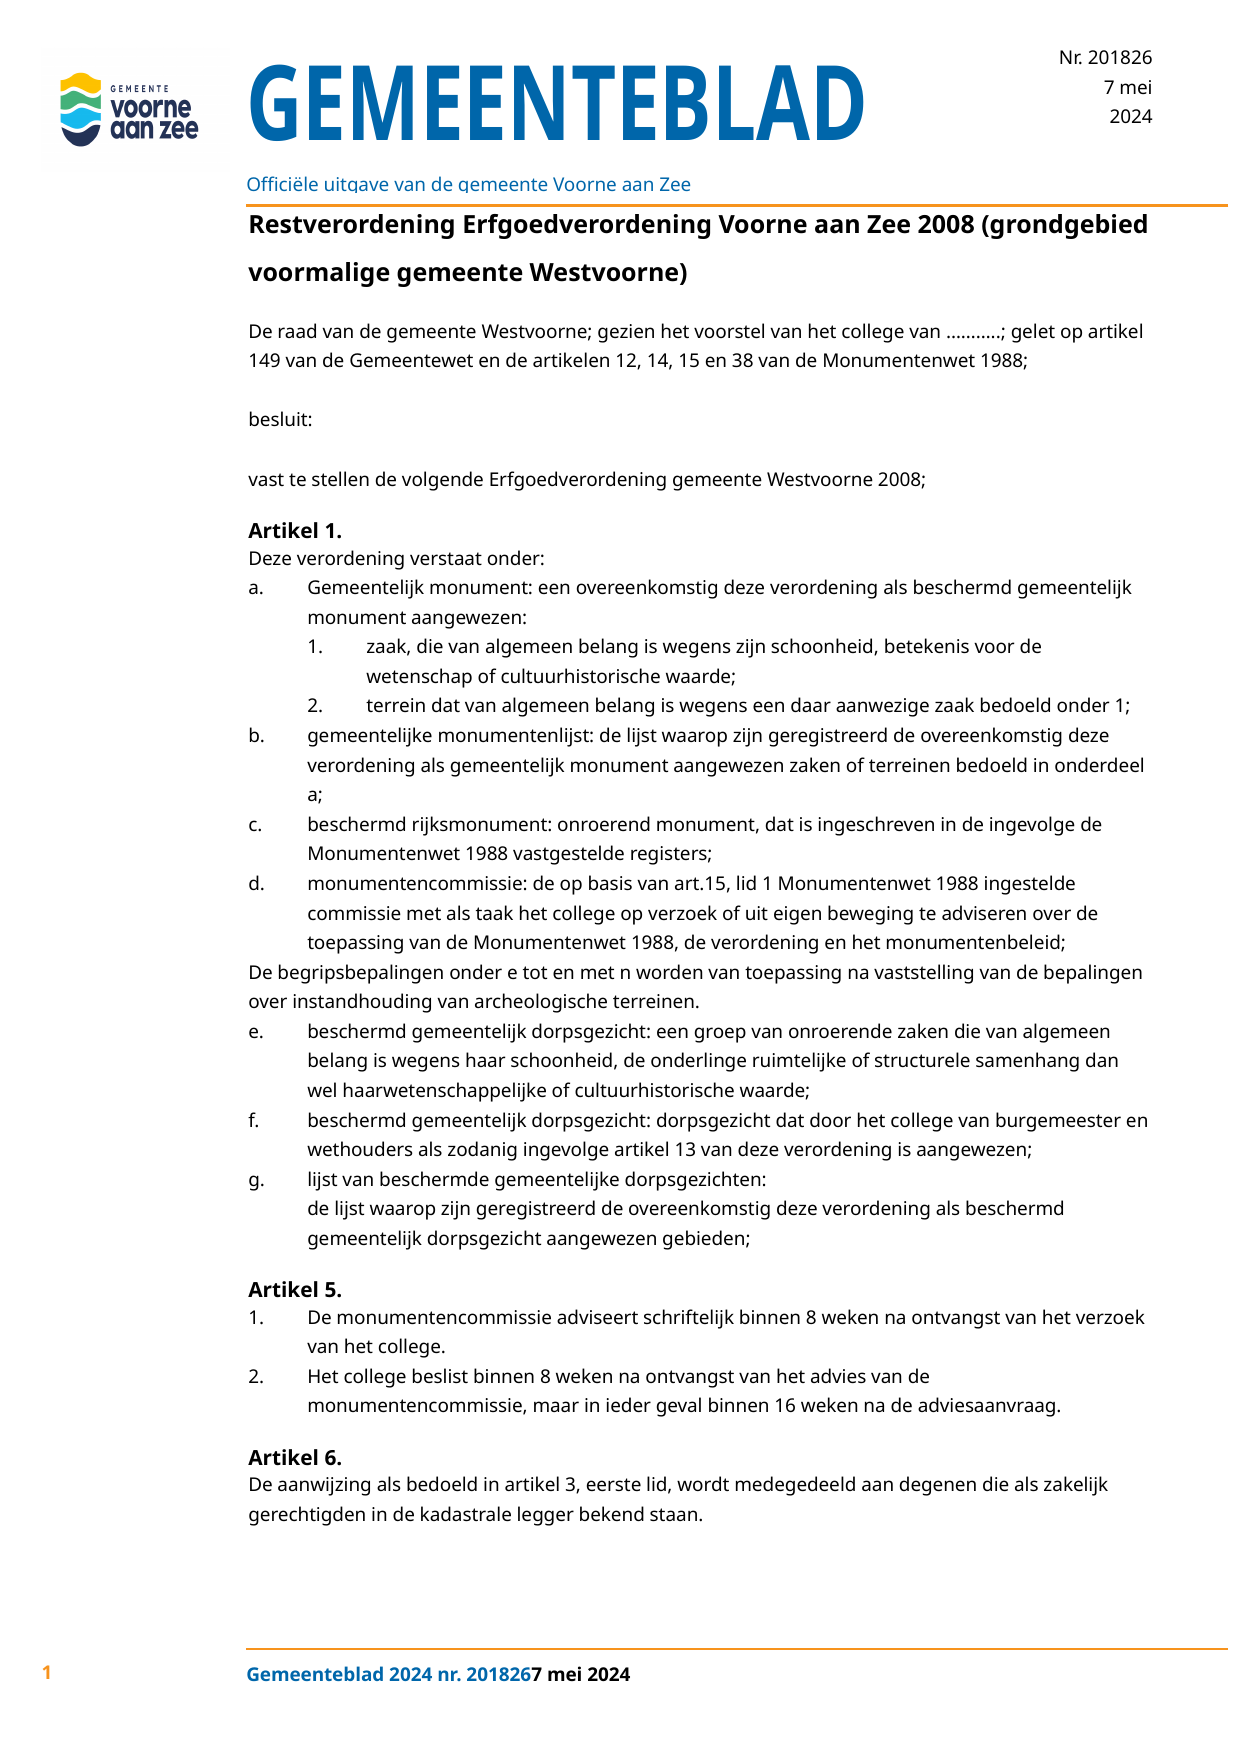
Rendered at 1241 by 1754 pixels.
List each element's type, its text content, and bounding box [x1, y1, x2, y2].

list De monumentencommissie adviseert schriftelijk binnen 8 weken na ontvangst van het verzoek van het college. [248, 1304, 1152, 1359]
text De aanwijzing als bedoeld in artikel 3, eerste lid, wordt medegedeeld aan degenen die als zakelijk gerechtigden in de kadastrale legger bekend staan. [248, 1472, 1152, 1527]
text Deze verordening verstaat onder: [248, 545, 1152, 570]
list zaak, die van algemeen belang is wegens zijn schoonheid, betekenis voor de wetenschap of cultuurhistorische waarde; [307, 633, 1152, 689]
list gemeentelijke monumentenlijst: de lijst waarop zijn geregistreerd de overeenkomstig deze verordening als gemeentelijk monument aangewezen zaken of terreinen bedoeld in onderdeel a; [248, 722, 1152, 807]
text De raad van de gemeente Westvoorne; gezien het voorstel van het college van ………..; gelet op artikel 149 van de Gemeentewet en de artikelen 12, 14, 15 en 38 van de Monumentenwet 1988; [248, 318, 1152, 373]
text besluit: [248, 407, 1152, 432]
text vast te stellen de volgende Erfgoedverordening gemeente Westvoorne 2008; [248, 466, 1152, 492]
list de lijst waarop zijn geregistreerd de overeenkomstig deze verordening als beschermd gemeentelijk dorpsgezicht aangewezen gebieden; [248, 1196, 1152, 1251]
text Artikel 6. [248, 1443, 1152, 1472]
list Gemeentelijk monument: een overeenkomstig deze verordening als beschermd gemeentelijk monument aangewezen: [248, 574, 1152, 629]
text Restverordening Erfgoedverordening Voorne aan Zee 2008 (grondgebied voormalige gemeente Westvoorne) [248, 207, 1152, 288]
picture [41, 47, 231, 172]
list terrein dat van algemeen belang is wegens een daar aanwezige zaak bedoeld onder 1; [307, 693, 1152, 718]
list beschermd rijksmonument: onroerend monument, dat is ingeschreven in de ingevolge de Monumentenwet 1988 vastgestelde registers; [248, 811, 1152, 866]
list Het college beslist binnen 8 weken na ontvangst van het advies van de monumentencommissie, maar in ieder geval binnen 16 weken na de adviesaanvraag. [248, 1363, 1152, 1418]
list monumentencommissie: de op basis van art.15, lid 1 Monumentenwet 1988 ingestelde commissie met als taak het college op verzoek of uit eigen beweging te adviseren over de toepassing van de Monumentenwet 1988, de verordening en het monumentenbeleid; [248, 870, 1152, 955]
list lijst van beschermde gemeentelijke dorpsgezichten: [248, 1166, 1152, 1192]
text Artikel 1. [248, 516, 1152, 545]
list beschermd gemeentelijk dorpsgezicht: dorpsgezicht dat door het college van burgemeester en wethouders als zodanig ingevolge artikel 13 van deze verordening is aangewezen; [248, 1107, 1152, 1162]
text De begripsbepalingen onder e tot en met n worden van toepassing na vaststelling van de bepalingen over instandhouding van archeologische terreinen. [248, 959, 1152, 1014]
list beschermd gemeentelijk dorpsgezicht: een groep van onroerende zaken die van algemeen belang is wegens haar schoonheid, de onderlinge ruimtelijke of structurele samenhang dan wel haarwetenschappelijke of cultuurhistorische waarde; [248, 1018, 1152, 1103]
text Artikel 5. [248, 1276, 1152, 1304]
